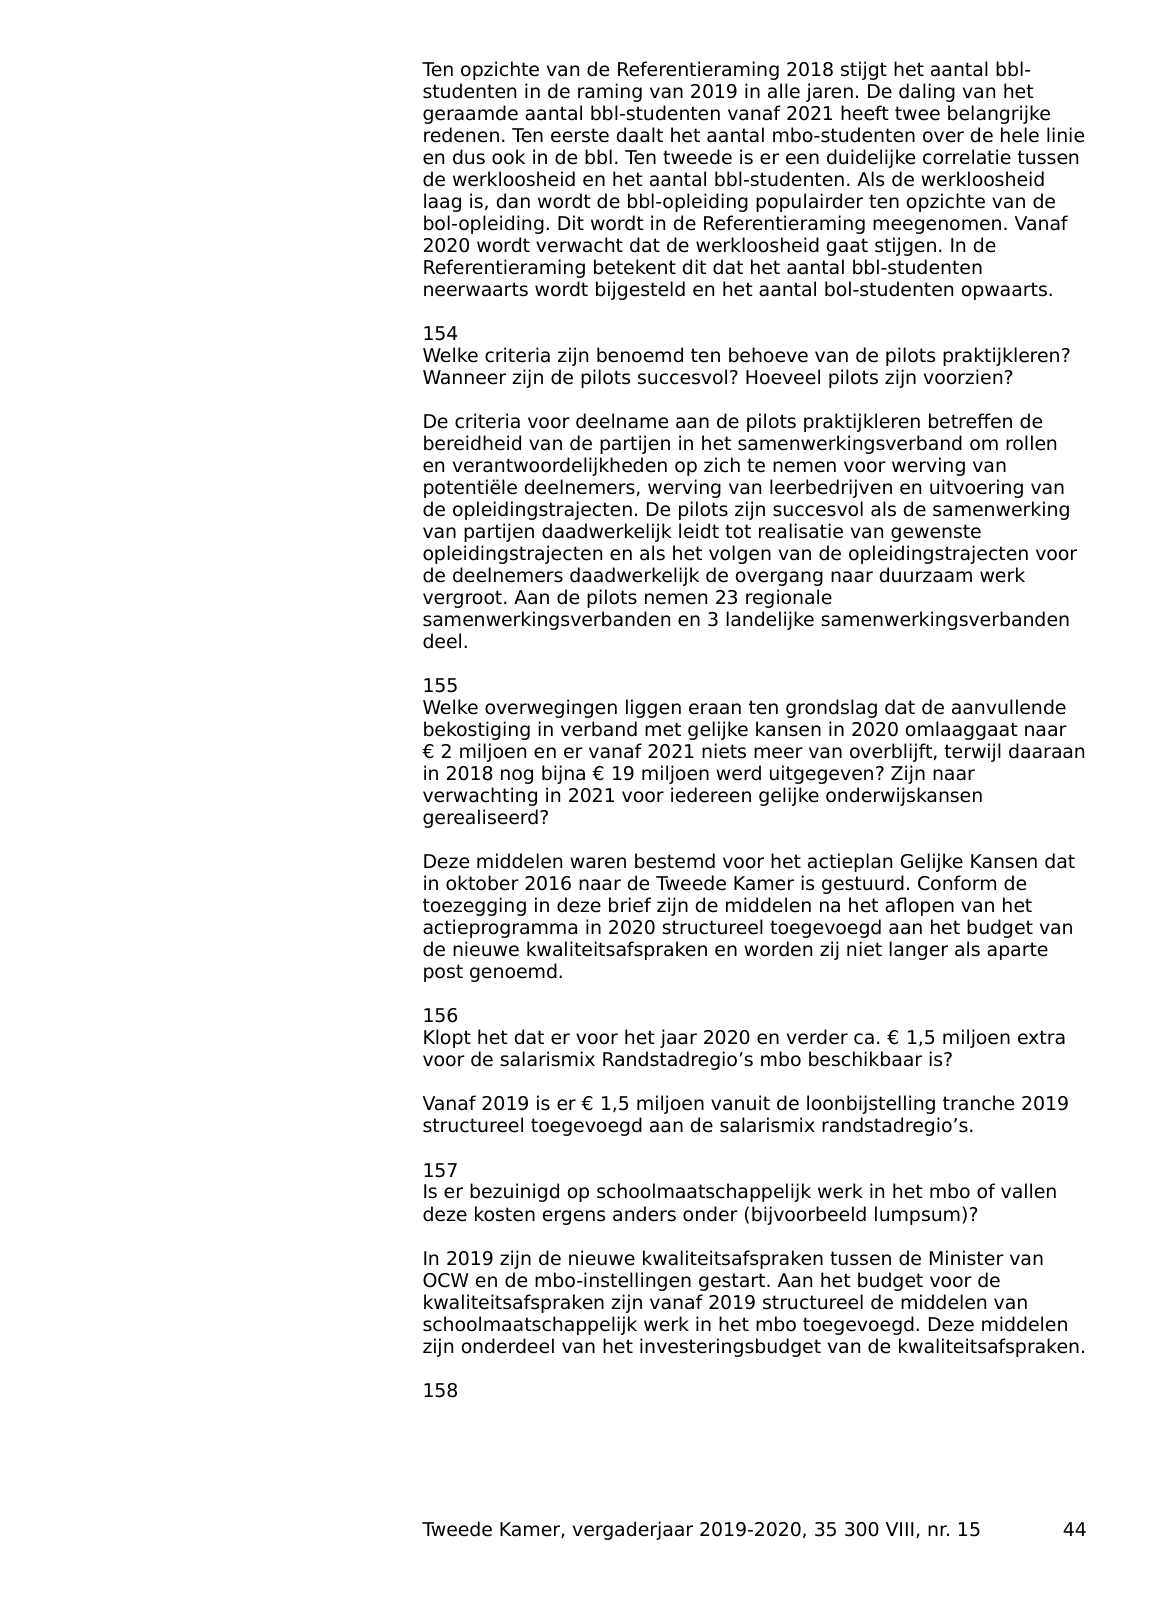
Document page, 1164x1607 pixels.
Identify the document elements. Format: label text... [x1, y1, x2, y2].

text Klopt het dat er voor het jaar 2020 en verder ca. € 1,5 miljoen extra voor de salarismix Randstadregio’s mbo beschikbaar is? [422, 1027, 1087, 1071]
text In 2019 zijn de nieuwe kwaliteitsafspraken tussen de Minister van OCW en de mbo-instellingen gestart. Aan het budget voor de kwaliteitsafspraken zijn vanaf 2019 structureel de middelen van schoolmaatschappelijk werk in het mbo toegevoegd. Deze middelen zijn onderdeel van het investeringsbudget van de kwaliteitsafspraken. [422, 1248, 1087, 1357]
text De criteria voor deelname aan de pilots praktijkleren betreffen de bereidheid van de partijen in het samenwerkingsverband om rollen en verantwoordelijkheden op zich te nemen voor werving van potentiële deelnemers, werving van leerbedrijven en uitvoering van de opleidingstrajecten. De pilots zijn succesvol als de samenwerking van partijen daadwerkelijk leidt tot realisatie van gewenste opleidingstrajecten en als het volgen van de opleidingstrajecten voor de deelnemers daadwerkelijk de overgang naar duurzaam werk vergroot. Aan de pilots nemen 23 regionale samenwerkingsverbanden en 3 landelijke samenwerkingsverbanden deel. [422, 411, 1087, 653]
text 155 [422, 675, 1087, 697]
text 158 [422, 1380, 1087, 1402]
text Ten opzichte van de Referentieraming 2018 stijgt het aantal bbl-studenten in de raming van 2019 in alle jaren. De daling van het geraamde aantal bbl-studenten vanaf 2021 heeft twee belangrijke redenen. Ten eerste daalt het aantal mbo-studenten over de hele linie en dus ook in de bbl. Ten tweede is er een duidelijke correlatie tussen de werkloosheid en het aantal bbl-studenten. Als de werkloosheid laag is, dan wordt de bbl-opleiding populairder ten opzichte van de bol-opleiding. Dit wordt in de Referentieraming meegenomen. Vanaf 2020 wordt verwacht dat de werkloosheid gaat stijgen. In de Referentieraming betekent dit dat het aantal bbl-studenten neerwaarts wordt bijgesteld en het aantal bol-studenten opwaarts. [422, 59, 1087, 301]
text 157 [422, 1159, 1087, 1181]
text Vanaf 2019 is er € 1,5 miljoen vanuit de loonbijstelling tranche 2019 structureel toegevoegd aan de salarismix randstadregio’s. [422, 1093, 1087, 1137]
text 156 [422, 1005, 1087, 1027]
text Welke criteria zijn benoemd ten behoeve van de pilots praktijkleren? Wanneer zijn de pilots succesvol? Hoeveel pilots zijn voorzien? [422, 345, 1087, 389]
text Is er bezuinigd op schoolmaatschappelijk werk in het mbo of vallen deze kosten ergens anders onder (bijvoorbeeld lumpsum)? [422, 1181, 1087, 1225]
text Welke overwegingen liggen eraan ten grondslag dat de aanvullende bekostiging in verband met gelijke kansen in 2020 omlaaggaat naar € 2 miljoen en er vanaf 2021 niets meer van overblijft, terwijl daaraan in 2018 nog bijna € 19 miljoen werd uitgegeven? Zijn naar verwachting in 2021 voor iedereen gelijke onderwijskansen gerealiseerd? [422, 697, 1087, 829]
text 154 [422, 323, 1087, 345]
text Deze middelen waren bestemd voor het actieplan Gelijke Kansen dat in oktober 2016 naar de Tweede Kamer is gestuurd. Conform de toezegging in deze brief zijn de middelen na het aflopen van het actieprogramma in 2020 structureel toegevoegd aan het budget van de nieuwe kwaliteitsafspraken en worden zij niet langer als aparte post genoemd. [422, 851, 1087, 983]
